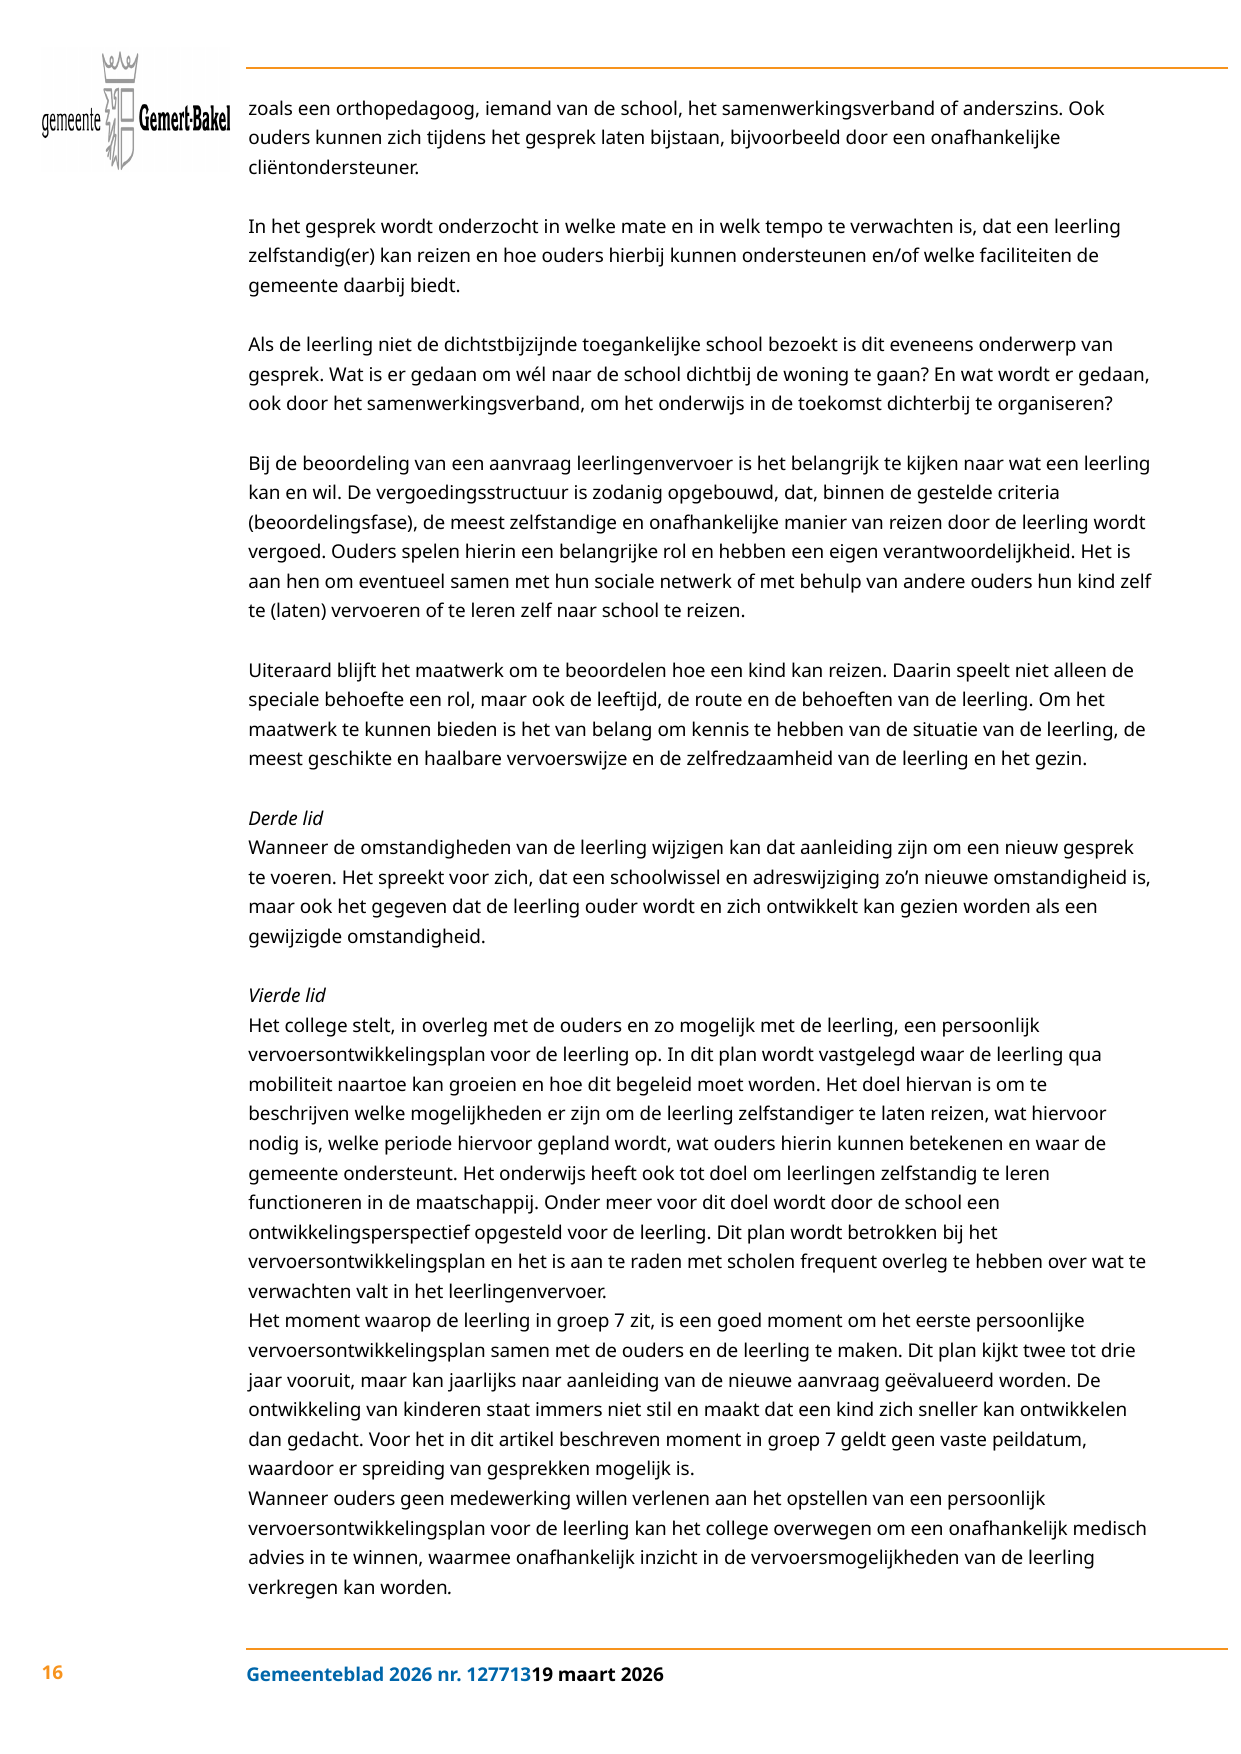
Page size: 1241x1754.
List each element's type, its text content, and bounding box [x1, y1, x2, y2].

text Het college stelt, in overleg met de ouders en zo mogelijk met de leerling, een persoonlijk vervoersontwikkelingsplan voor de leerling op. In dit plan wordt vastgelegd waar de leerling qua mobiliteit naartoe kan groeien en hoe dit begeleid moet worden. Het doel hiervan is om te beschrijven welke mogelijkheden er zijn om de leerling zelfstandiger te laten reizen, wat hiervoor nodig is, welke periode hiervoor gepland wordt, wat ouders hierin kunnen betekenen en waar de gemeente ondersteunt. Het onderwijs heeft ook tot doel om leerlingen zelfstandig te leren functioneren in de maatschappij. Onder meer voor dit doel wordt door de school een ontwikkelingsperspectief opgesteld voor de leerling. Dit plan wordt betrokken bij het vervoersontwikkelingsplan en het is aan te raden met scholen frequent overleg te hebben over wat te verwachten valt in het leerlingenvervoer. [248, 1012, 1152, 1304]
text Bij de beoordeling van een aanvraag leerlingenvervoer is het belangrijk te kijken naar wat een leerling kan en wil. De vergoedingsstructuur is zodanig opgebouwd, dat, binnen de gestelde criteria (beoordelingsfase), de meest zelfstandige en onafhankelijke manier van reizen door de leerling wordt vergoed. Ouders spelen hierin een belangrijke rol en hebben een eigen verantwoordelijkheid. Het is aan hen om eventueel samen met hun sociale netwerk of met behulp van andere ouders hun kind zelf te (laten) vervoeren of te leren zelf naar school te reizen. [248, 450, 1152, 623]
text Het moment waarop de leerling in groep 7 zit, is een goed moment om het eerste persoonlijke vervoersontwikkelingsplan samen met de ouders en de leerling te maken. Dit plan kijkt twee tot drie jaar vooruit, maar kan jaarlijks naar aanleiding van de nieuwe aanvraag geëvalueerd worden. De ontwikkeling van kinderen staat immers niet stil en maakt dat een kind zich sneller kan ontwikkelen dan gedacht. Voor het in dit artikel beschreven moment in groep 7 geldt geen vaste peildatum, waardoor er spreiding van gesprekken mogelijk is. [248, 1308, 1152, 1481]
text Vierde lid [248, 982, 1152, 1008]
text Uiteraard blijft het maatwerk om te beoordelen hoe een kind kan reizen. Daarin speelt niet alleen de speciale behoefte een rol, maar ook de leeftijd, de route en de behoeften van de leerling. Om het maatwerk te kunnen bieden is het van belang om kennis te hebben van de situatie van de leerling, de meest geschikte en haalbare vervoerswijze en de zelfredzaamheid van de leerling en het gezin. [248, 657, 1152, 771]
text In het gesprek wordt onderzocht in welke mate en in welk tempo te verwachten is, dat een leerling zelfstandig(er) kan reizen en hoe ouders hierbij kunnen ondersteunen en/of welke faciliteiten de gemeente daarbij biedt. [248, 213, 1152, 298]
text zoals een orthopedagoog, iemand van de school, het samenwerkingsverband of anderszins. Ook ouders kunnen zich tijdens het gesprek laten bijstaan, bijvoorbeeld door een onafhankelijke cliëntondersteuner. [248, 95, 1152, 180]
text Wanneer ouders geen medewerking willen verlenen aan het opstellen van een persoonlijk vervoersontwikkelingsplan voor de leerling kan het college overwegen om een onafhankelijk medisch advies in te winnen, waarmee onafhankelijk inzicht in de vervoersmogelijkheden van de leerling verkregen kan worden. [248, 1485, 1152, 1600]
picture [41, 47, 231, 172]
text Derde lid [248, 805, 1152, 831]
text Wanneer de omstandigheden van de leerling wijzigen kan dat aanleiding zijn om een nieuw gesprek te voeren. Het spreekt voor zich, dat een schoolwissel en adreswijziging zo’n nieuwe omstandigheid is, maar ook het gegeven dat de leerling ouder wordt en zich ontwikkelt kan gezien worden als een gewijzigde omstandigheid. [248, 834, 1152, 949]
text Als de leerling niet de dichtstbijzijnde toegankelijke school bezoekt is dit eveneens onderwerp van gesprek. Wat is er gedaan om wél naar de school dichtbij de woning te gaan? En wat wordt er gedaan, ook door het samenwerkingsverband, om het onderwijs in de toekomst dichterbij te organiseren? [248, 331, 1152, 416]
